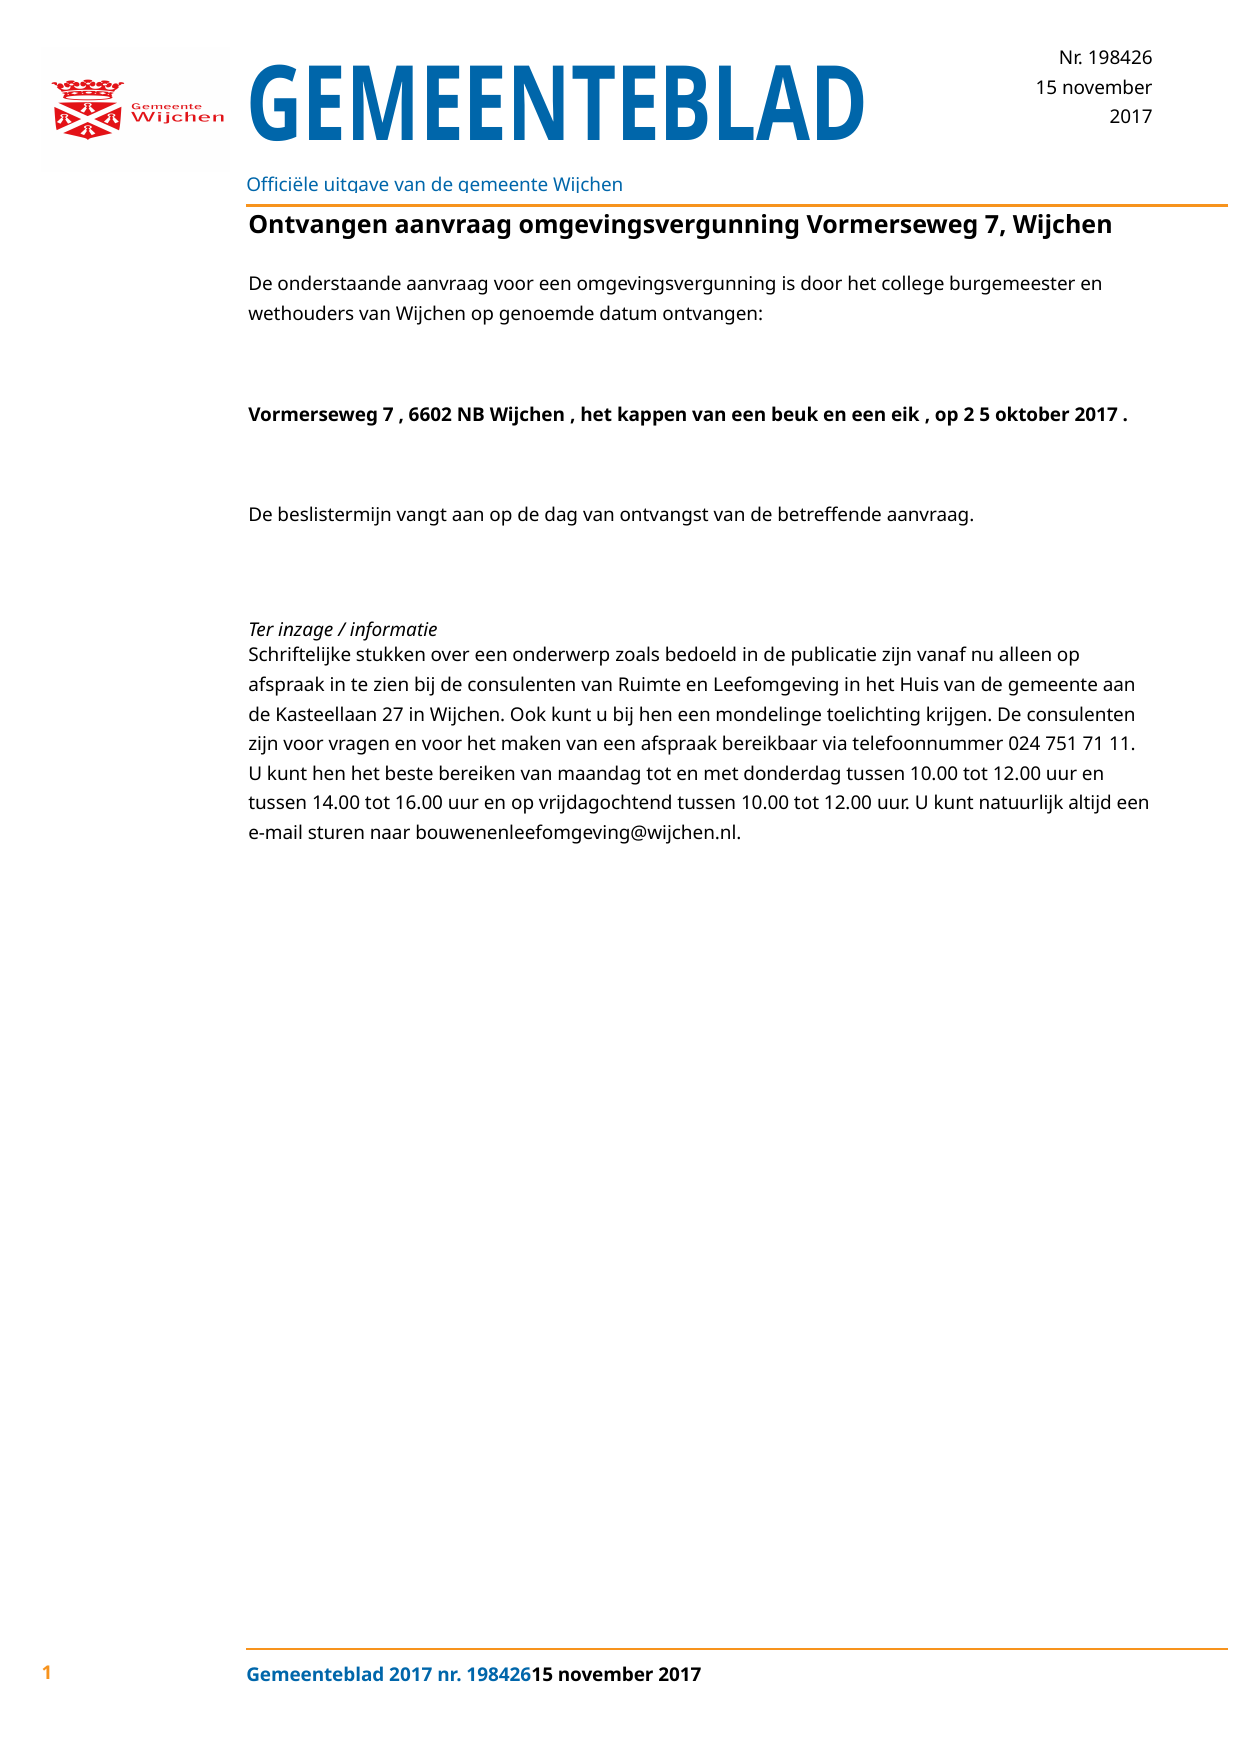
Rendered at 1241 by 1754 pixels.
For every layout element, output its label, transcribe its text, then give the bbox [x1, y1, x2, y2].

text Vormerseweg 7 , 6602 NB Wijchen , het kappen van een beuk en een eik , op 2 5 oktober 2017 . [248, 401, 1152, 426]
text De onderstaande aanvraag voor een omgevingsvergunning is door het college burgemeester en wethouders van Wijchen op genoemde datum ontvangen: [248, 270, 1152, 326]
picture [41, 47, 231, 172]
text Ter inzage / informatie [248, 616, 1152, 642]
text Ontvangen aanvraag omgevingsvergunning Vormerseweg 7, Wijchen [248, 207, 1152, 241]
text Schriftelijke stukken over een onderwerp zoals bedoeld in de publicatie zijn vanaf nu alleen op afspraak in te zien bij de consulenten van Ruimte en Leefomgeving in het Huis van de gemeente aan de Kasteellaan 27 in Wijchen. Ook kunt u bij hen een mondelinge toelichting krijgen. De consulenten zijn voor vragen en voor het maken van een afspraak bereikbaar via telefoonnummer 024 751 71 11. U kunt hen het beste bereiken van maandag tot en met donderdag tussen 10.00 tot 12.00 uur en tussen 14.00 tot 16.00 uur en op vrijdagochtend tussen 10.00 tot 12.00 uur. U kunt natuurlijk altijd een e-mail sturen naar bouwenenleefomgeving@wijchen.nl. [248, 642, 1152, 845]
text De beslistermijn vangt aan op de dag van ontvangst van de betreffende aanvraag. [248, 502, 1152, 527]
